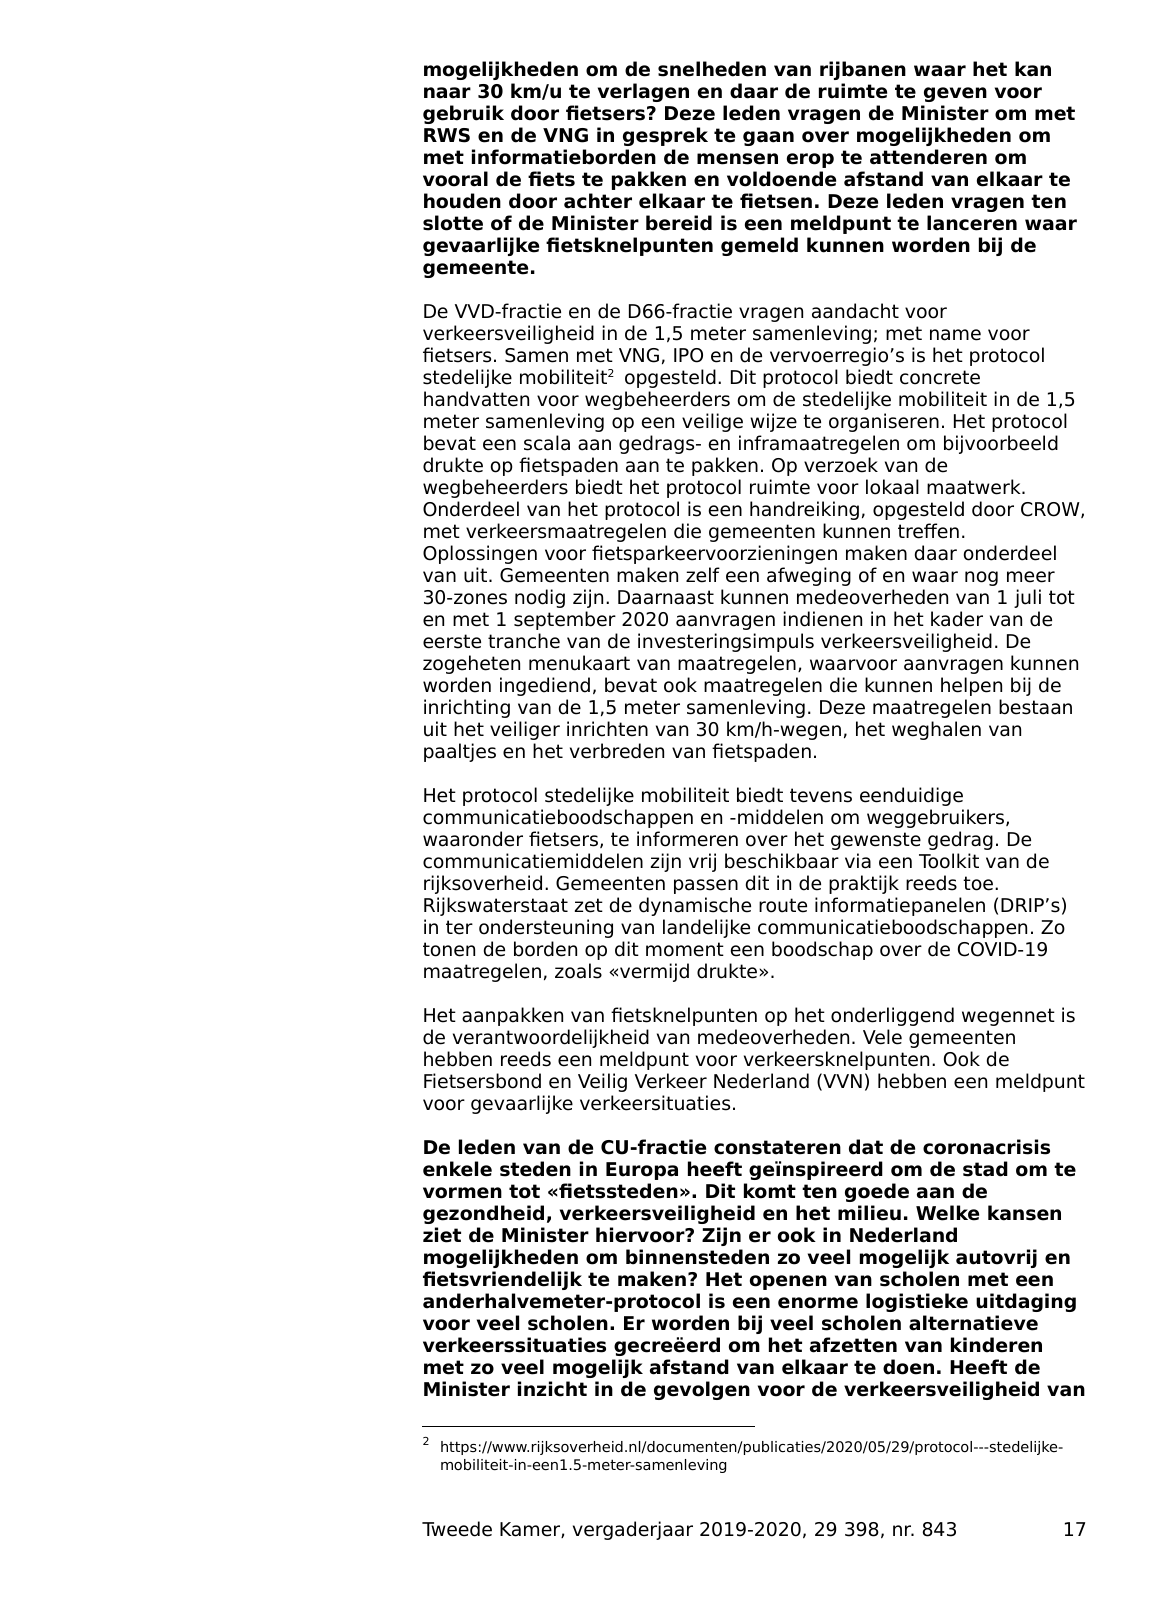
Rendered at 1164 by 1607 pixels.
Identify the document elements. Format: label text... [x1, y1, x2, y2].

text Het aanpakken van fietsknelpunten op het onderliggend wegennet is de verantwoordelijkheid van medeoverheden. Vele gemeenten hebben reeds een meldpunt voor verkeersknelpunten. Ook de Fietsersbond en Veilig Verkeer Nederland (VVN) hebben een meldpunt voor gevaarlijke verkeersituaties. [422, 1005, 1087, 1115]
text Het protocol stedelijke mobiliteit biedt tevens eenduidige communicatieboodschappen en -middelen om weggebruikers, waaronder fietsers, te informeren over het gewenste gedrag. De communicatiemiddelen zijn vrij beschikbaar via een Toolkit van de rijksoverheid. Gemeenten passen dit in de praktijk reeds toe. Rijkswaterstaat zet de dynamische route informatiepanelen (DRIP’s) in ter ondersteuning van landelijke communicatieboodschappen. Zo tonen de borden op dit moment een boodschap over de COVID-19 maatregelen, zoals «vermijd drukte». [422, 785, 1087, 983]
text https://www.rijksoverheid.nl/documenten/publicaties/2020/05/29/protocol---stedelijke-mobiliteit-in-een1.5-meter-samenleving [422, 1435, 1087, 1474]
text De leden van de CU-fractie constateren dat de coronacrisis enkele steden in Europa heeft geïnspireerd om de stad om te vormen tot «fietssteden». Dit komt ten goede aan de gezondheid, verkeersveiligheid en het milieu. Welke kansen ziet de Minister hiervoor? Zijn er ook in Nederland mogelijkheden om binnensteden zo veel mogelijk autovrij en fietsvriendelijk te maken? Het openen van scholen met een anderhalvemeter-protocol is een enorme logistieke uitdaging voor veel scholen. Er worden bij veel scholen alternatieve verkeerssituaties gecreëerd om het afzetten van kinderen met zo veel mogelijk afstand van elkaar te doen. Heeft de Minister inzicht in de gevolgen voor de verkeersveiligheid van [422, 1137, 1087, 1401]
text De VVD-fractie en de D66-fractie vragen aandacht voor verkeersveiligheid in de 1,5 meter samenleving; met name voor fietsers. Samen met VNG, IPO en de vervoerregio’s is het protocol stedelijke mobiliteit opgesteld. Dit protocol biedt concrete handvatten voor wegbeheerders om de stedelijke mobiliteit in de 1,5 meter samenleving op een veilige wijze te organiseren. Het protocol bevat een scala aan gedrags- en inframaatregelen om bijvoorbeeld drukte op fietspaden aan te pakken. Op verzoek van de wegbeheerders biedt het protocol ruimte voor lokaal maatwerk. Onderdeel van het protocol is een handreiking, opgesteld door CROW, met verkeersmaatregelen die gemeenten kunnen treffen. Oplossingen voor fietsparkeervoorzieningen maken daar onderdeel van uit. Gemeenten maken zelf een afweging of en waar nog meer 30-zones nodig zijn. Daarnaast kunnen medeoverheden van 1 juli tot en met 1 september 2020 aanvragen indienen in het kader van de eerste tranche van de investeringsimpuls verkeersveiligheid. De zogeheten menukaart van maatregelen, waarvoor aanvragen kunnen worden ingediend, bevat ook maatregelen die kunnen helpen bij de inrichting van de 1,5 meter samenleving. Deze maatregelen bestaan uit het veiliger inrichten van 30 km/h-wegen, het weghalen van paaltjes en het verbreden van fietspaden. [422, 301, 1087, 763]
text mogelijkheden om de snelheden van rijbanen waar het kan naar 30 km/u te verlagen en daar de ruimte te geven voor gebruik door fietsers? Deze leden vragen de Minister om met RWS en de VNG in gesprek te gaan over mogelijkheden om met informatieborden de mensen erop te attenderen om vooral de fiets te pakken en voldoende afstand van elkaar te houden door achter elkaar te fietsen. Deze leden vragen ten slotte of de Minister bereid is een meldpunt te lanceren waar gevaarlijke fietsknelpunten gemeld kunnen worden bij de gemeente. [422, 59, 1087, 279]
